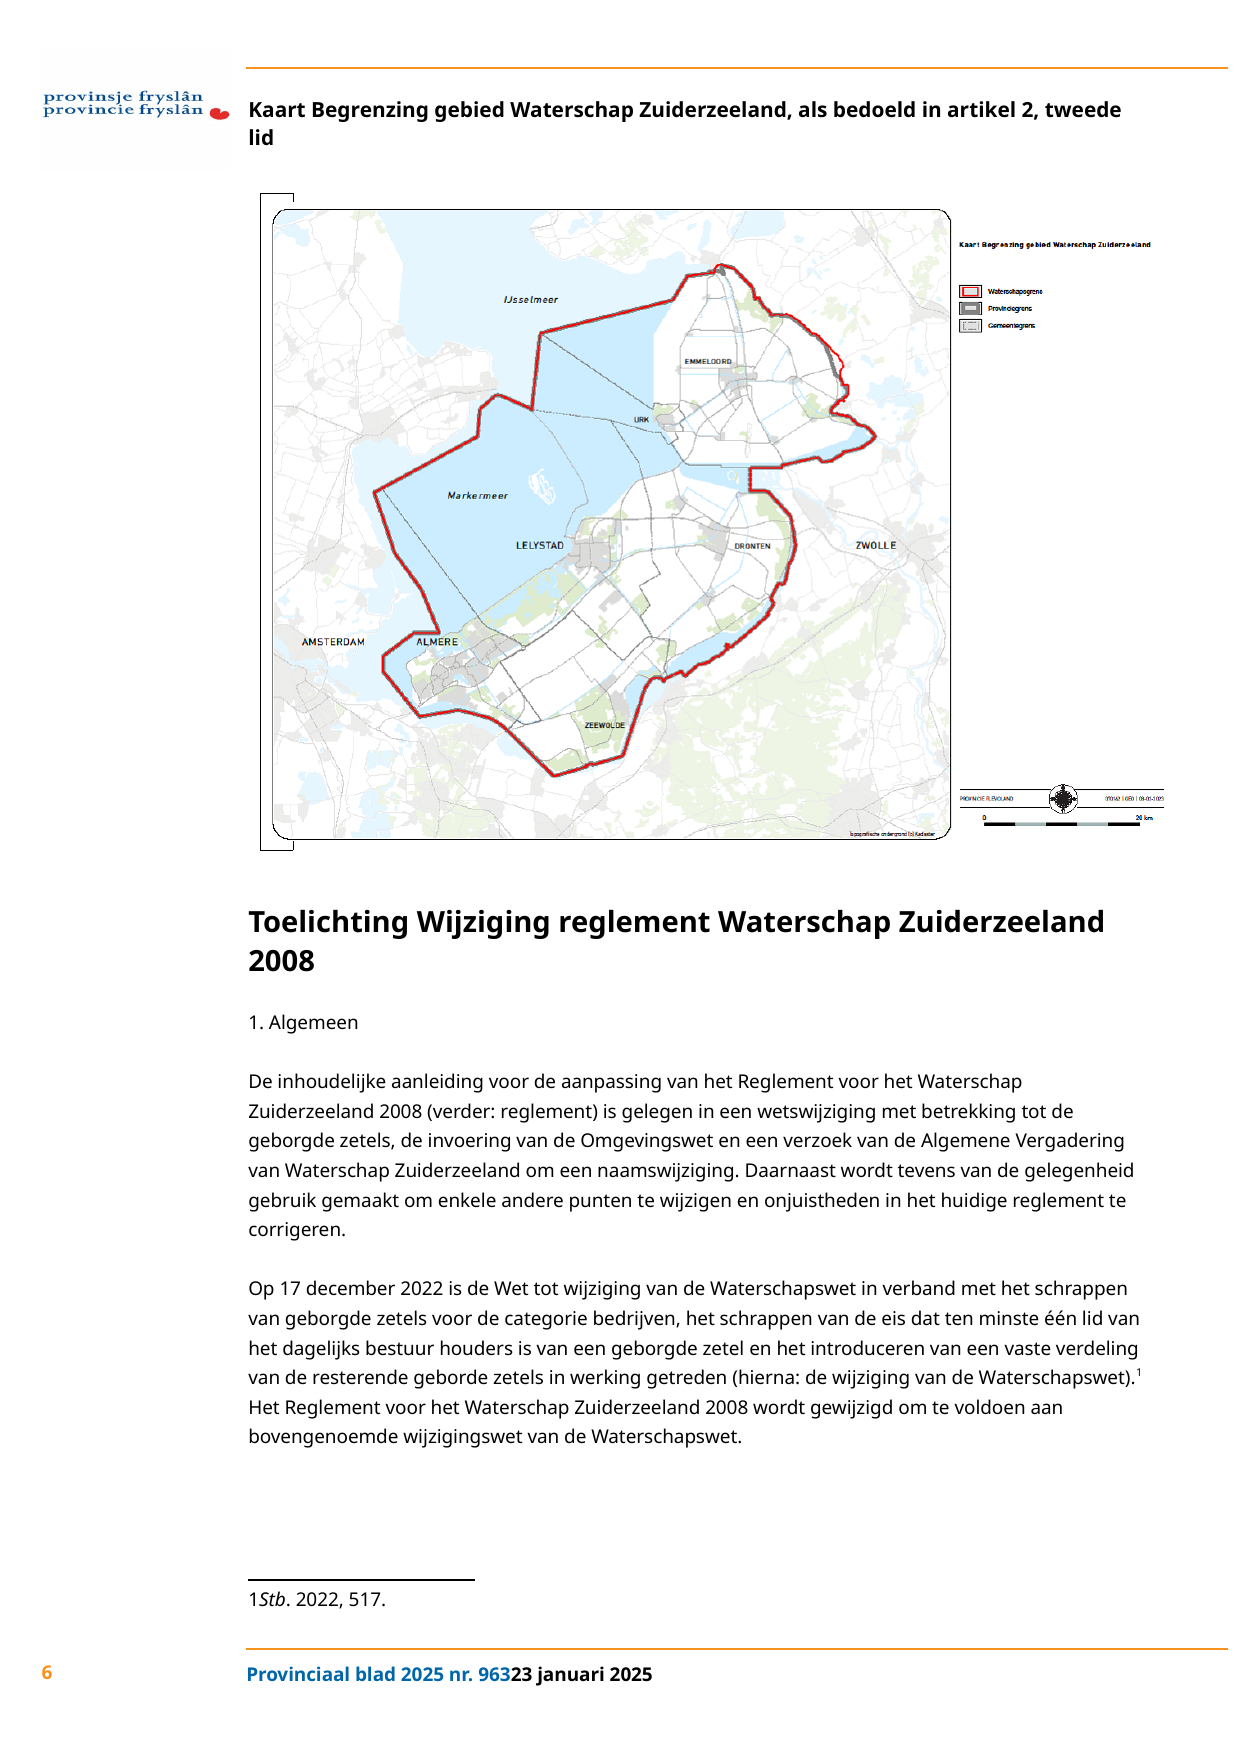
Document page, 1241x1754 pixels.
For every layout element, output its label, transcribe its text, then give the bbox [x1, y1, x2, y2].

picture [268, 202, 1173, 841]
text Kaart Begrenzing gebied Waterschap Zuiderzeeland, als bedoeld in artikel 2, tweede lid [248, 95, 1152, 152]
text Stb. 2022, 517. [248, 1586, 1152, 1612]
text Toelichting Wijziging reglement Waterschap Zuiderzeeland 2008 [248, 901, 1152, 980]
text Op 17 december 2022 is de Wet tot wijziging van de Waterschapswet in verband met het schrappen van geborgde zetels voor de categorie bedrijven, het schrappen van de eis dat ten minste één lid van het dagelijks bestuur houders is van een geborgde zetel en het introduceren van een vaste verdeling van de resterende geborde zetels in werking getreden (hierna: de wijziging van de Waterschapswet). Het Reglement voor het Waterschap Zuiderzeeland 2008 wordt gewijzigd om te voldoen aan bovengenoemde wijzigingswet van de Waterschapswet. [248, 1276, 1152, 1449]
text De inhoudelijke aanleiding voor de aanpassing van het Reglement voor het Waterschap Zuiderzeeland 2008 (verder: reglement) is gelegen in een wetswijziging met betrekking tot de geborgde zetels, de invoering van de Omgevingswet en een verzoek van de Algemene Vergadering van Waterschap Zuiderzeeland om een naamswijziging. Daarnaast wordt tevens van de gelegenheid gebruik gemaakt om enkele andere punten te wijzigen en onjuistheden in het huidige reglement te corrigeren. [248, 1068, 1152, 1242]
text 1. Algemeen [248, 1009, 1152, 1035]
picture [41, 47, 231, 172]
